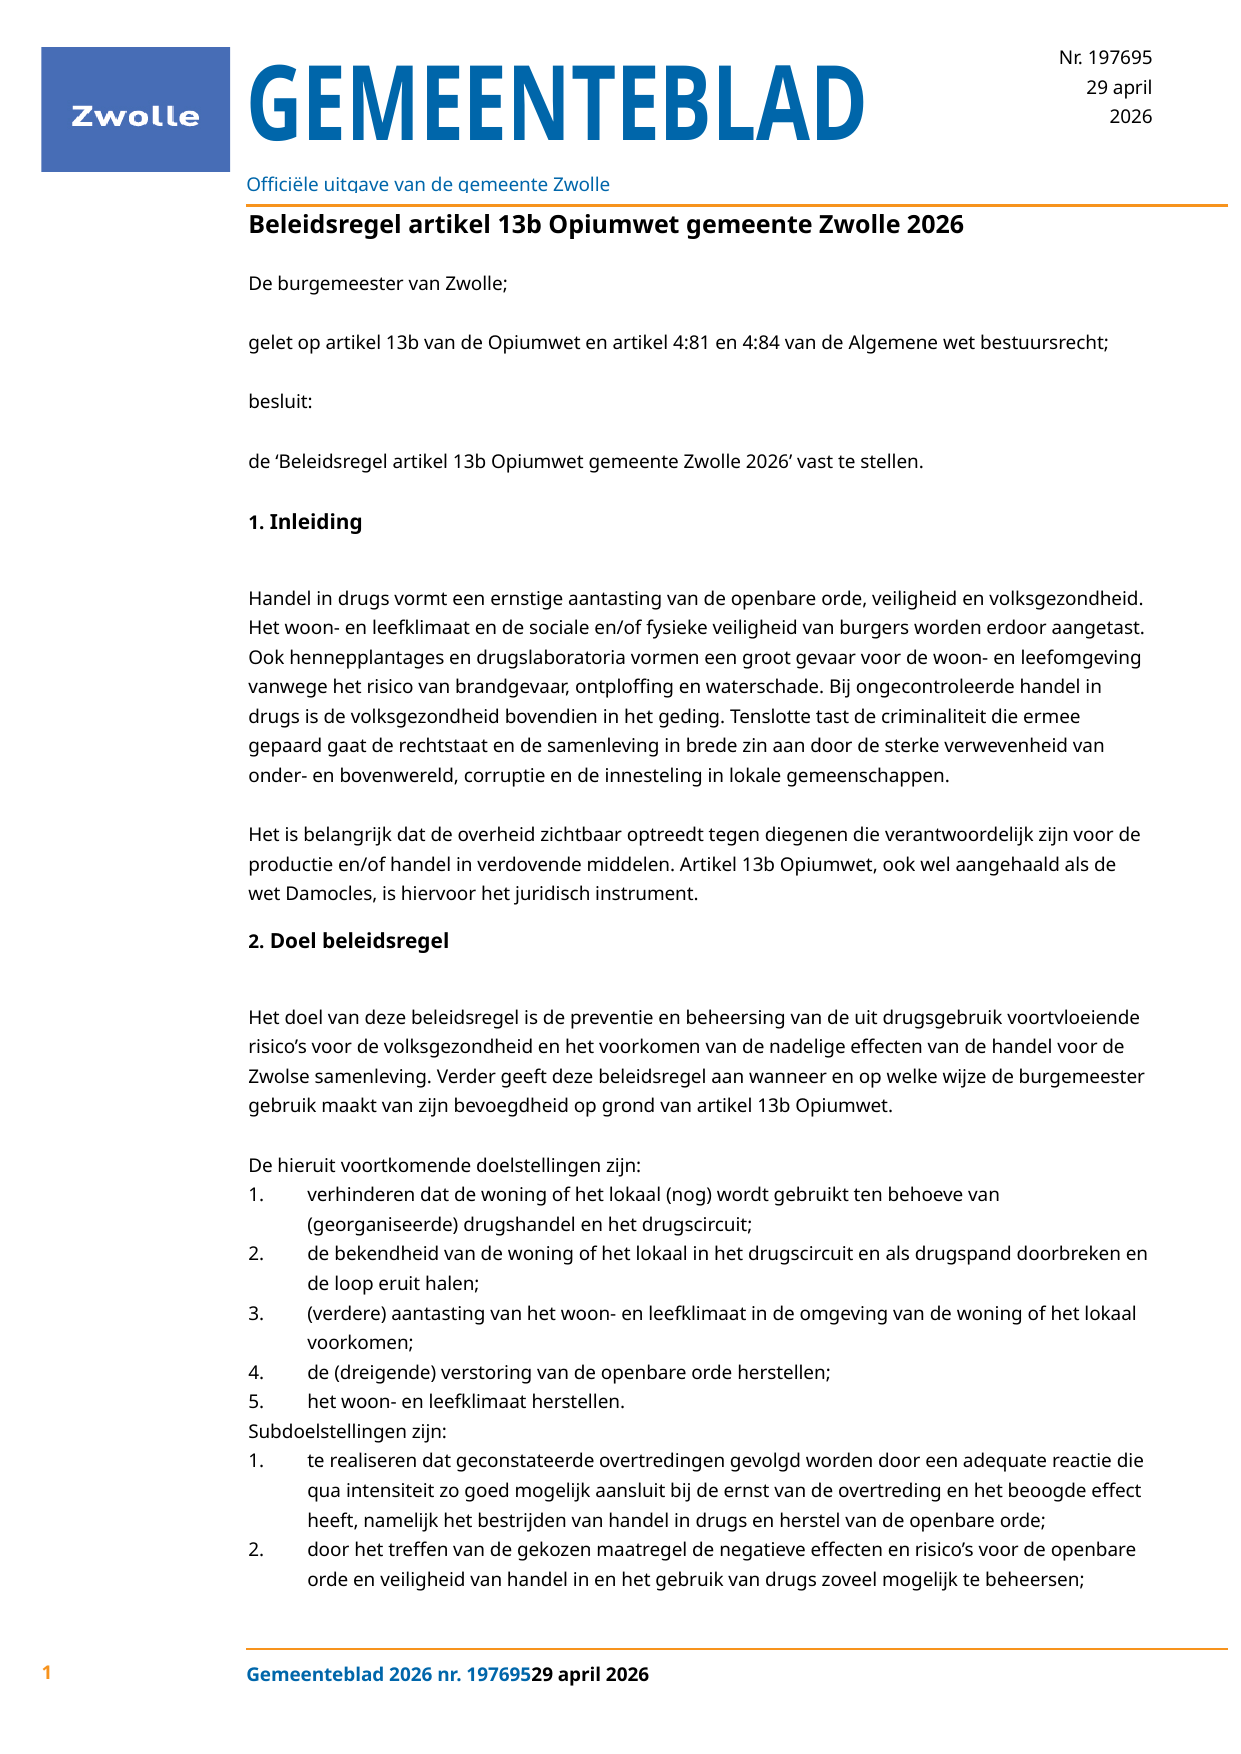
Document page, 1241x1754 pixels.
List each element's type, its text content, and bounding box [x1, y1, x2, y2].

picture [41, 47, 231, 172]
text 2. Doel beleidsregel [248, 926, 1152, 954]
list door het treffen van de gekozen maatregel de negatieve effecten en risico’s voor de openbare orde en veiligheid van handel in en het gebruik van drugs zoveel mogelijk te beheersen; [248, 1536, 1152, 1592]
text Het doel van deze beleidsregel is de preventie en beheersing van de uit drugsgebruik voortvloeiende risico’s voor de volksgezondheid en het voorkomen van de nadelige effecten van de handel voor de Zwolse samenleving. Verder geeft deze beleidsregel aan wanneer en op welke wijze de burgemeester gebruik maakt van zijn bevoegdheid op grond van artikel 13b Opiumwet. [248, 1004, 1152, 1118]
text Beleidsregel artikel 13b Opiumwet gemeente Zwolle 2026 [248, 207, 1152, 241]
text Het is belangrijk dat de overheid zichtbaar optreedt tegen diegenen die verantwoordelijk zijn voor de productie en/of handel in verdovende middelen. Artikel 13b Opiumwet, ook wel aangehaald als de wet Damocles, is hiervoor het juridisch instrument. [248, 821, 1152, 906]
list verhinderen dat de woning of het lokaal (nog) wordt gebruikt ten behoeve van (georganiseerde) drugshandel en het drugscircuit; [248, 1181, 1152, 1237]
text 1. Inleiding [248, 507, 1152, 535]
list (verdere) aantasting van het woon- en leefklimaat in de omgeving van de woning of het lokaal voorkomen; [248, 1300, 1152, 1355]
text De burgemeester van Zwolle; [248, 270, 1152, 296]
text de ‘Beleidsregel artikel 13b Opiumwet gemeente Zwolle 2026’ vast te stellen. [248, 448, 1152, 473]
list te realiseren dat geconstateerde overtredingen gevolgd worden door een adequate reactie die qua intensiteit zo goed mogelijk aansluit bij de ernst van de overtreding en het beoogde effect heeft, namelijk het bestrijden van handel in drugs en herstel van de openbare orde; [248, 1448, 1152, 1532]
text Subdoelstellingen zijn: [248, 1418, 1152, 1444]
list de bekendheid van de woning of het lokaal in het drugscircuit en als drugspand doorbreken en de loop eruit halen; [248, 1241, 1152, 1296]
text besluit: [248, 389, 1152, 414]
list het woon- en leefklimaat herstellen. [248, 1388, 1152, 1414]
text Handel in drugs vormt een ernstige aantasting van de openbare orde, veiligheid en volksgezondheid. Het woon- en leefklimaat en de sociale en/of fysieke veiligheid van burgers worden erdoor aangetast. Ook hennepplantages en drugslaboratoria vormen een groot gevaar voor de woon- en leefomgeving vanwege het risico van brandgevaar, ontploffing en waterschade. Bij ongecontroleerde handel in drugs is de volksgezondheid bovendien in het geding. Tenslotte tast de criminaliteit die ermee gepaard gaat de rechtstaat en de samenleving in brede zin aan door de sterke verwevenheid van onder- en bovenwereld, corruptie en de innesteling in lokale gemeenschappen. [248, 585, 1152, 788]
text gelet op artikel 13b van de Opiumwet en artikel 4:81 en 4:84 van de Algemene wet bestuursrecht; [248, 329, 1152, 355]
text De hieruit voortkomende doelstellingen zijn: [248, 1152, 1152, 1177]
list de (dreigende) verstoring van de openbare orde herstellen; [248, 1359, 1152, 1384]
